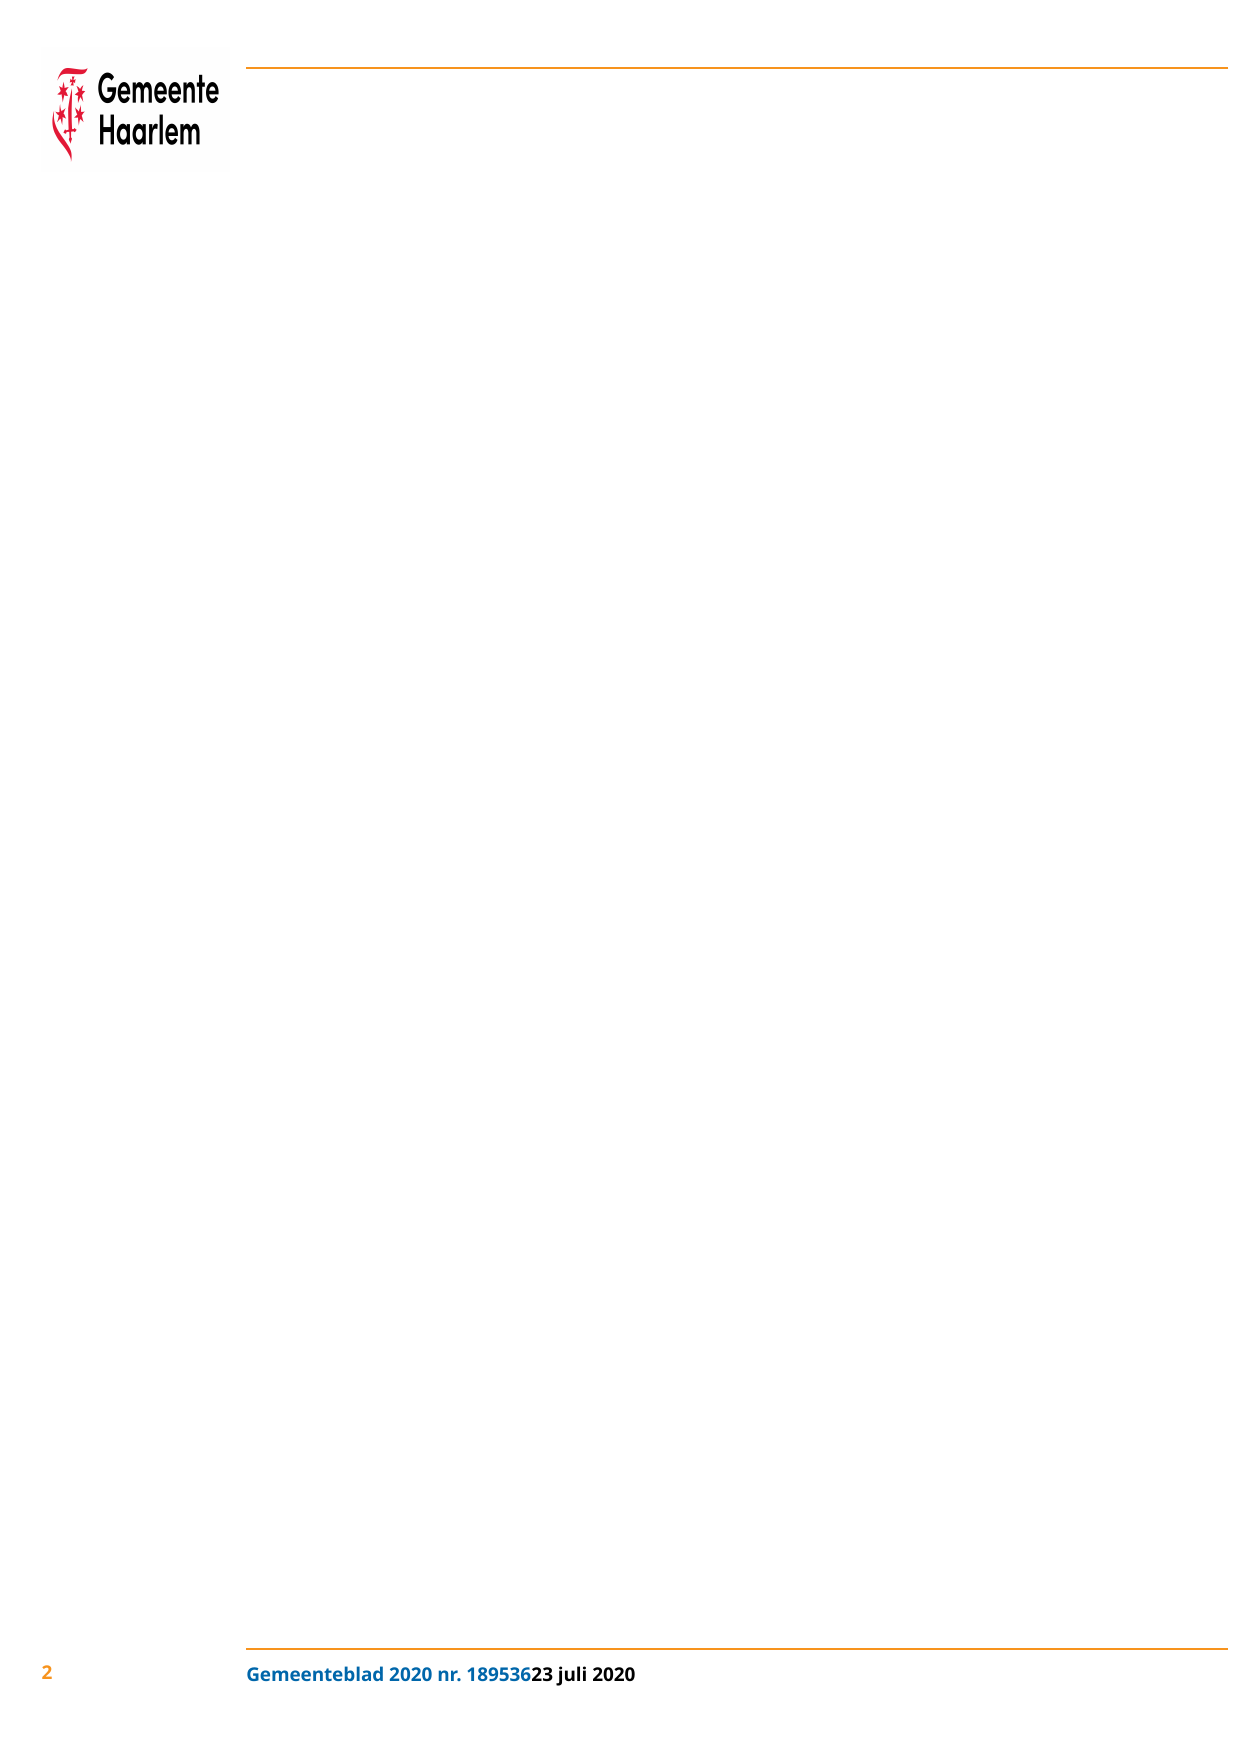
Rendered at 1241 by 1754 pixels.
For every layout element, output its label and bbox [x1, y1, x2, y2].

picture [41, 47, 231, 172]
